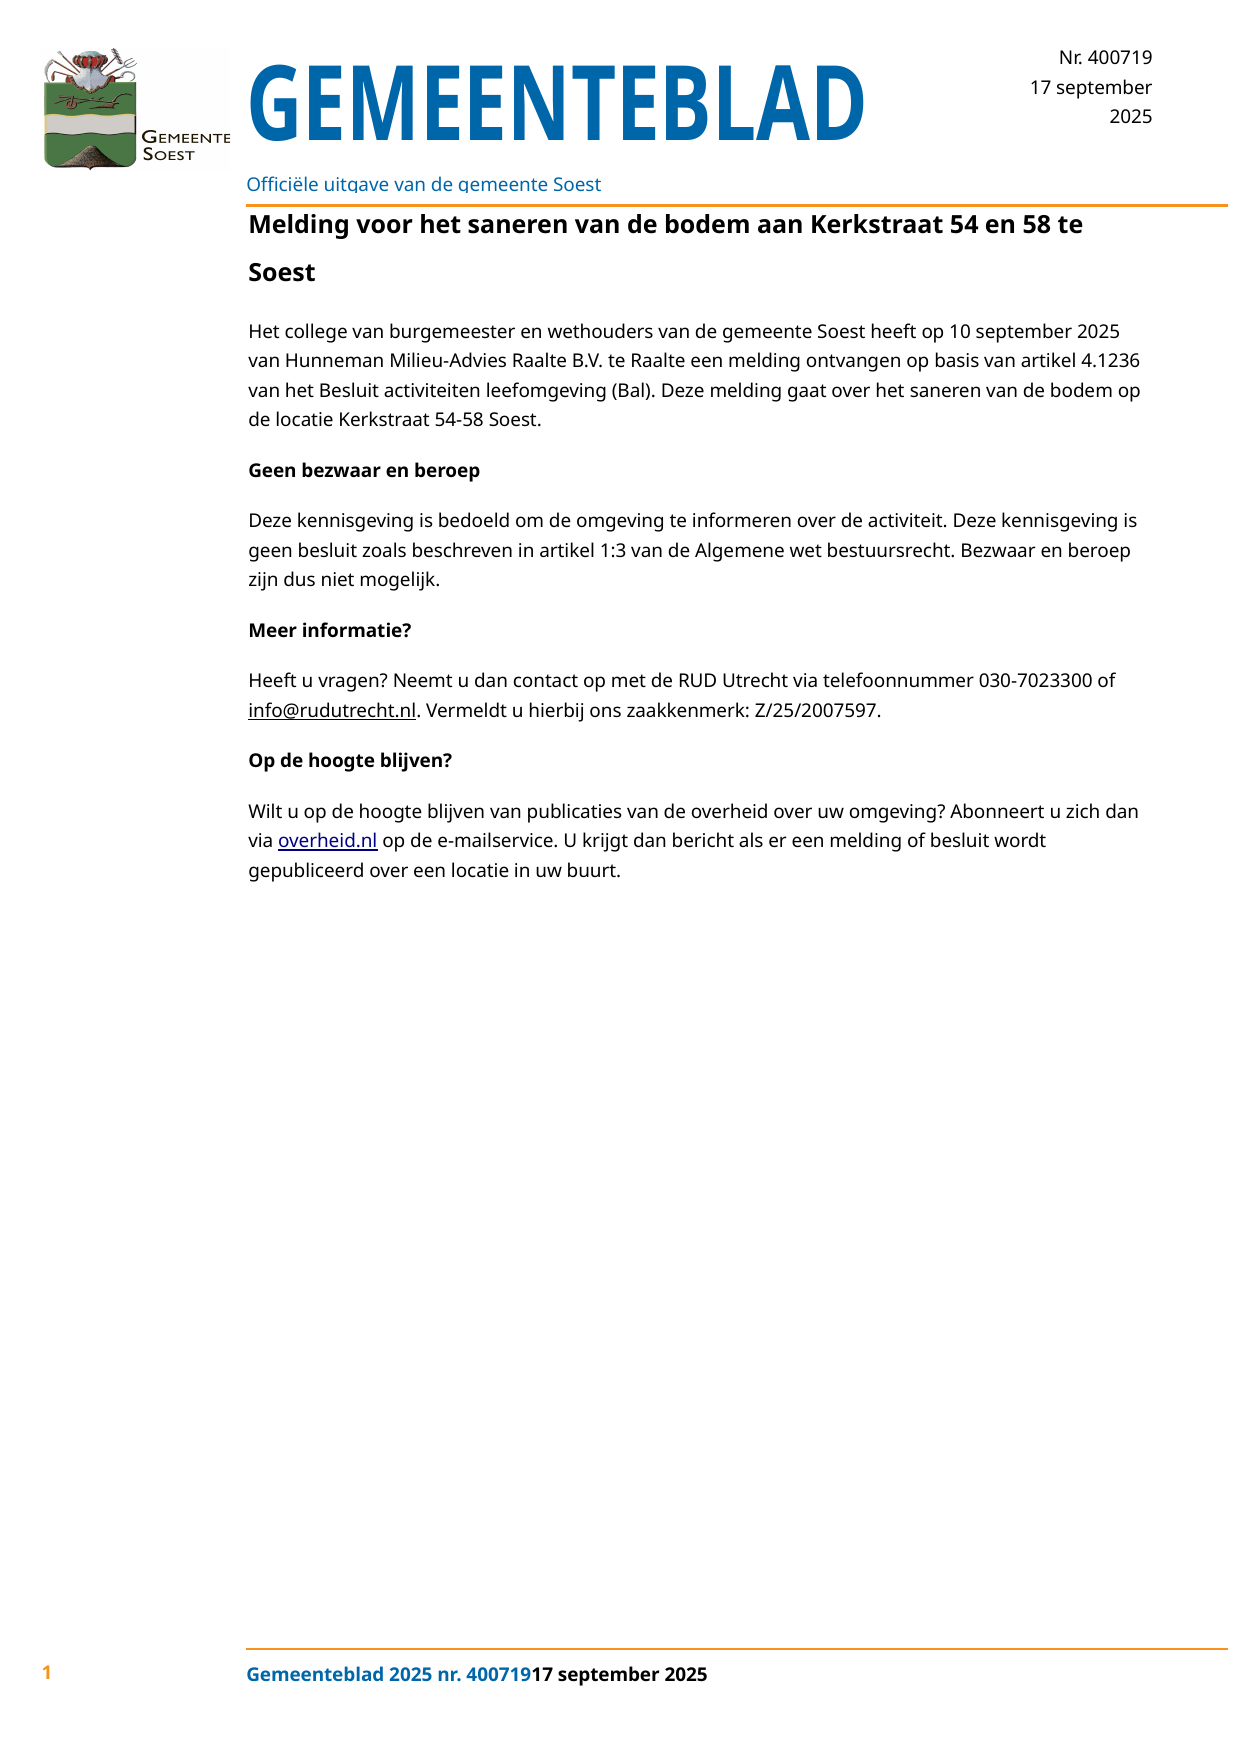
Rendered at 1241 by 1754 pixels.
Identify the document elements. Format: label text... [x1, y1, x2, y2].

text Wilt u op de hoogte blijven van publicaties van de overheid over uw omgeving? Abonneert u zich dan via overheid.nl op de e-mailservice. U krijgt dan bericht als er een melding of besluit wordt gepubliceerd over een locatie in uw buurt. [248, 798, 1152, 883]
text Heeft u vragen? Neemt u dan contact op met de RUD Utrecht via telefoonnummer 030-7023300 of info@rudutrecht.nl. Vermeldt u hierbij ons zaakkenmerk: Z/25/2007597. [248, 667, 1152, 723]
picture [41, 47, 231, 172]
text Geen bezwaar en beroep [248, 457, 1152, 483]
text Op de hoogte blijven? [248, 747, 1152, 773]
text Meer informatie? [248, 617, 1152, 643]
text Melding voor het saneren van de bodem aan Kerkstraat 54 en 58 te Soest [248, 207, 1152, 288]
text Het college van burgemeester en wethouders van de gemeente Soest heeft op 10 september 2025 van Hunneman Milieu-Advies Raalte B.V. te Raalte een melding ontvangen op basis van artikel 4.1236 van het Besluit activiteiten leefomgeving (Bal). Deze melding gaat over het saneren van de bodem op de locatie Kerkstraat 54-58 Soest. [248, 318, 1152, 432]
text Deze kennisgeving is bedoeld om de omgeving te informeren over de activiteit. Deze kennisgeving is geen besluit zoals beschreven in artikel 1:3 van de Algemene wet bestuursrecht. Bezwaar en beroep zijn dus niet mogelijk. [248, 507, 1152, 592]
